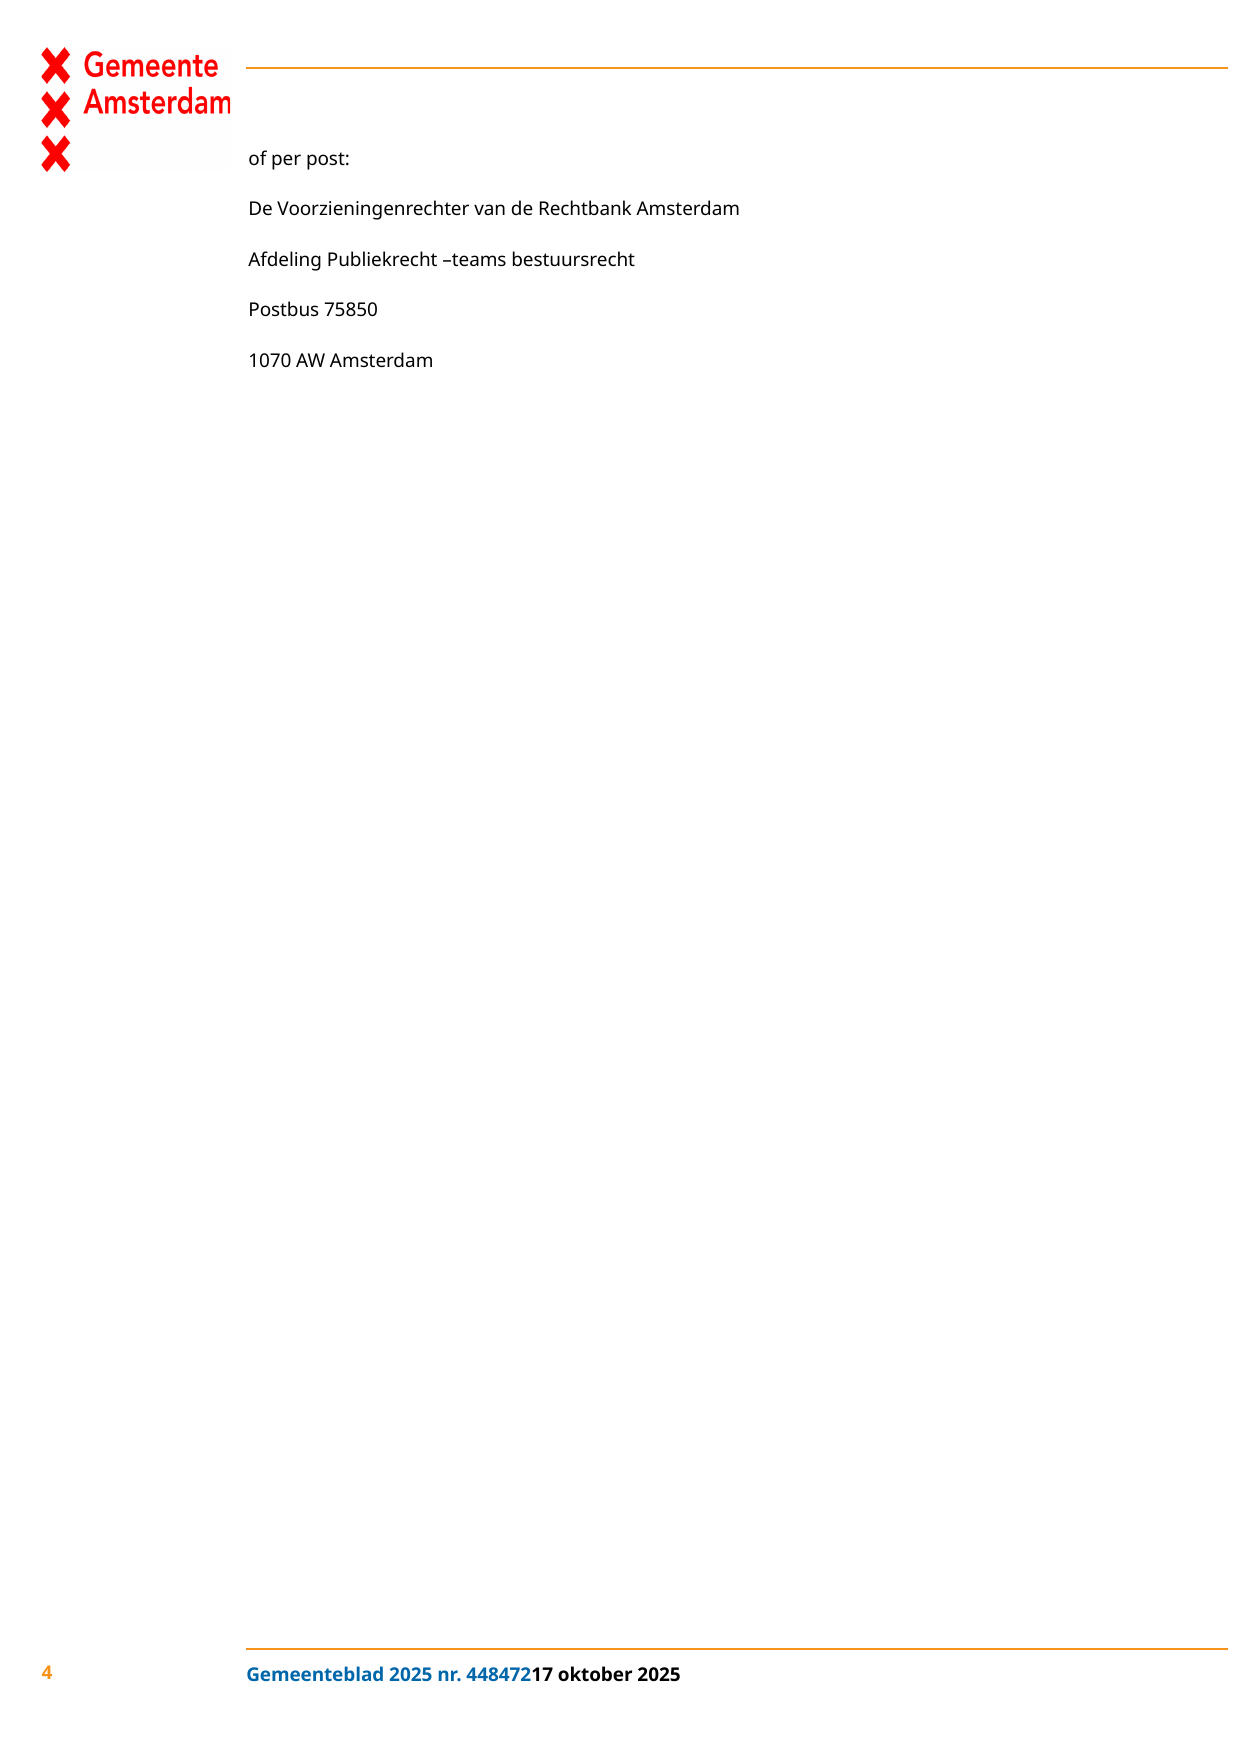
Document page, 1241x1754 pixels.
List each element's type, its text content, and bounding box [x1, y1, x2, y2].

text Postbus 75850 [248, 296, 1152, 322]
picture [41, 47, 231, 172]
text of per post: [248, 145, 1152, 171]
text Afdeling Publiekrecht –teams bestuursrecht [248, 246, 1152, 272]
text De Voorzieningenrechter van de Rechtbank Amsterdam [248, 196, 1152, 221]
text 1070 AW Amsterdam [248, 347, 1152, 373]
